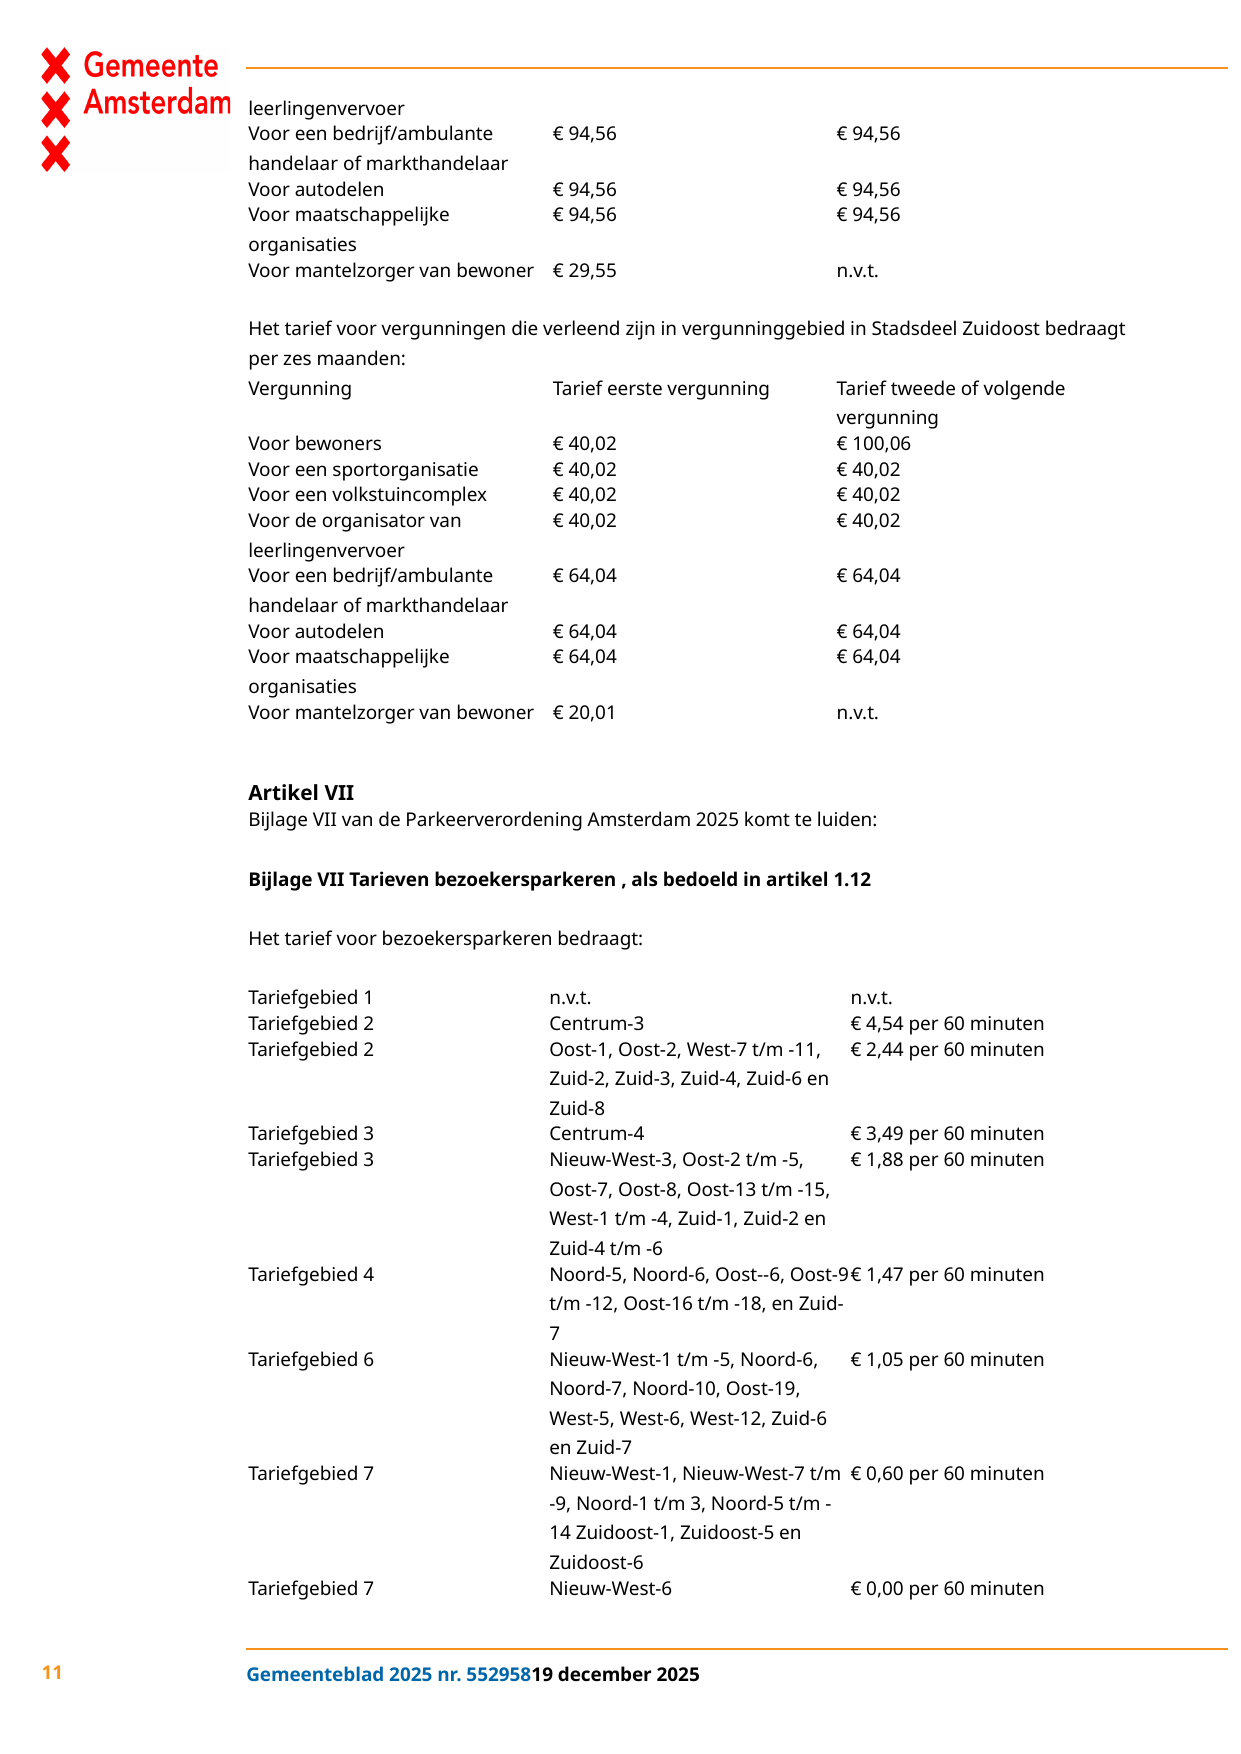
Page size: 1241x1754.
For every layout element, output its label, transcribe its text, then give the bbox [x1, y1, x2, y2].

table_header Tariefgebied 1 [248, 984, 549, 1010]
table_cell € 94,56 [836, 202, 1152, 257]
table_cell Nieuw-West-1 t/m -5, Noord-6, Noord-7, Noord-10, Oost-19, West-5, West-6, West-12, Zuid-6 en Zuid-7 [549, 1346, 850, 1460]
text Artikel VII [248, 778, 1152, 807]
table_cell Tariefgebied 2 [248, 1010, 549, 1036]
table_cell Tariefgebied 4 [248, 1261, 549, 1346]
table_cell Noord-5, Noord-6, Oost--6, Oost-9 t/m -12, Oost-16 t/m -18, en Zuid-7 [549, 1261, 850, 1346]
table_cell [553, 95, 836, 121]
text Het tarief voor bezoekersparkeren bedraagt: [248, 925, 1152, 951]
table_cell € 64,04 [836, 618, 1152, 643]
picture [41, 47, 231, 172]
table_cell € 40,02 [553, 430, 836, 456]
table_cell € 64,04 [553, 644, 836, 699]
table_cell Centrum-3 [549, 1010, 850, 1036]
table_cell [836, 95, 1152, 121]
table_cell leerlingenvervoer [248, 95, 553, 121]
table_cell € 64,04 [836, 563, 1152, 618]
table_cell € 20,01 [553, 699, 836, 724]
text Bijlage VII van de Parkeerverordening Amsterdam 2025 komt te luiden: [248, 807, 1152, 832]
table_cell Oost-1, Oost-2, West-7 t/m -11, Zuid-2, Zuid-3, Zuid-4, Zuid-6 en Zuid-8 [549, 1036, 850, 1121]
table_cell Voor maatschappelijke organisaties [248, 644, 553, 699]
table_cell Centrum-4 [549, 1121, 850, 1146]
table_cell € 29,55 [553, 257, 836, 283]
table_cell Voor een sportorganisatie [248, 456, 553, 481]
table_cell € 40,02 [836, 507, 1152, 562]
table_cell € 2,44 per 60 minuten [850, 1036, 1152, 1121]
table_cell € 94,56 [836, 121, 1152, 176]
table_cell Voor maatschappelijke organisaties [248, 202, 553, 257]
table_cell € 1,47 per 60 minuten [850, 1261, 1152, 1346]
table_cell Voor autodelen [248, 618, 553, 643]
table_cell Tariefgebied 3 [248, 1146, 549, 1261]
text Bijlage VII Tarieven bezoekersparkeren , als bedoeld in artikel 1.12 [248, 866, 1152, 892]
table_cell € 1,88 per 60 minuten [850, 1146, 1152, 1261]
table_cell € 0,00 per 60 minuten [850, 1575, 1152, 1600]
table_cell € 94,56 [553, 202, 836, 257]
text Het tarief voor vergunningen die verleend zijn in vergunninggebied in Stadsdeel Zuidoost bedraagt per zes maanden: [248, 315, 1152, 371]
table_cell Voor mantelzorger van bewoner [248, 257, 553, 283]
table_cell € 40,02 [836, 481, 1152, 507]
table_cell € 94,56 [836, 176, 1152, 202]
table_cell € 40,02 [553, 481, 836, 507]
table_cell Tariefgebied 7 [248, 1575, 549, 1600]
table_cell Tariefgebied 3 [248, 1121, 549, 1146]
table_cell € 100,06 [836, 430, 1152, 456]
table_cell Voor autodelen [248, 176, 553, 202]
table_cell € 94,56 [553, 121, 836, 176]
table_header Tarief eerste vergunning [553, 375, 836, 430]
table_header Vergunning [248, 375, 553, 430]
table_cell € 1,05 per 60 minuten [850, 1346, 1152, 1460]
table_cell Nieuw-West-3, Oost-2 t/m -5, Oost-7, Oost-8, Oost-13 t/m -15, West-1 t/m -4, Zuid-1, Zuid-2 en Zuid-4 t/m -6 [549, 1146, 850, 1261]
table_cell Nieuw-West-1, Nieuw-West-7 t/m -9, Noord-1 t/m 3, Noord-5 t/m -14 Zuidoost-1, Zuidoost-5 en Zuidoost-6 [549, 1460, 850, 1575]
table_cell € 40,02 [553, 456, 836, 481]
table_cell Voor een volkstuincomplex [248, 481, 553, 507]
table_cell n.v.t. [836, 699, 1152, 724]
table_cell € 64,04 [553, 618, 836, 643]
table_cell Tariefgebied 7 [248, 1460, 549, 1575]
table_cell € 3,49 per 60 minuten [850, 1121, 1152, 1146]
table_header n.v.t. [549, 984, 850, 1010]
table_cell € 40,02 [553, 507, 836, 562]
table_cell € 64,04 [836, 644, 1152, 699]
table_cell € 0,60 per 60 minuten [850, 1460, 1152, 1575]
table_cell Voor een bedrijf/ambulante handelaar of markthandelaar [248, 121, 553, 176]
table_cell Nieuw-West-6 [549, 1575, 850, 1600]
table_cell Voor een bedrijf/ambulante handelaar of markthandelaar [248, 563, 553, 618]
table_cell € 94,56 [553, 176, 836, 202]
table_cell € 4,54 per 60 minuten [850, 1010, 1152, 1036]
table_cell Tariefgebied 6 [248, 1346, 549, 1460]
table_cell Tariefgebied 2 [248, 1036, 549, 1121]
table_header Tarief tweede of volgende vergunning [836, 375, 1152, 430]
table_cell Voor bewoners [248, 430, 553, 456]
table_cell Voor mantelzorger van bewoner [248, 699, 553, 724]
table_header n.v.t. [850, 984, 1152, 1010]
table_cell Voor de organisator van leerlingenvervoer [248, 507, 553, 562]
table_cell € 64,04 [553, 563, 836, 618]
table_cell n.v.t. [836, 257, 1152, 283]
table_cell € 40,02 [836, 456, 1152, 481]
